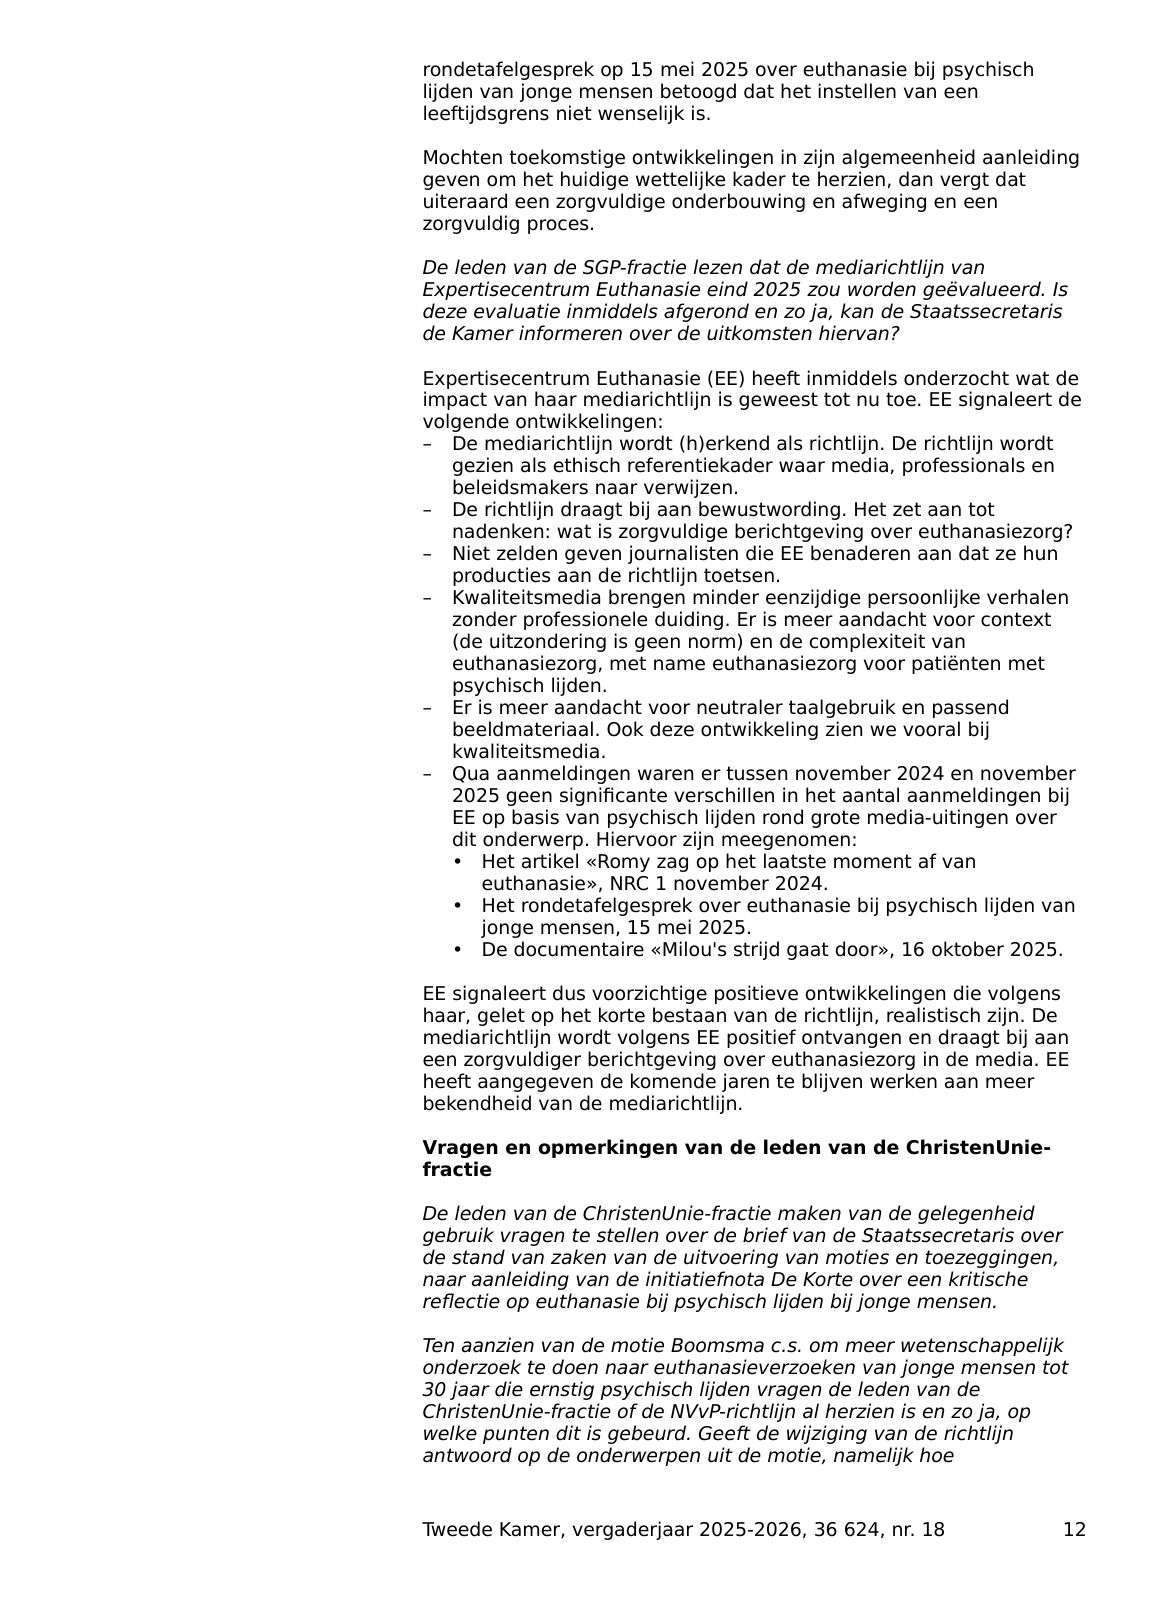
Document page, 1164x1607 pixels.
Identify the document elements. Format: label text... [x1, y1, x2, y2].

text • Het artikel «Romy zag op het laatste moment af van euthanasie», NRC 1 november 2024. [452, 851, 1087, 895]
text rondetafelgesprek op 15 mei 2025 over euthanasie bij psychisch lijden van jonge mensen betoogd dat het instellen van een leeftijdsgrens niet wenselijk is. [422, 59, 1087, 125]
text – Qua aanmeldingen waren er tussen november 2024 en november 2025 geen significante verschillen in het aantal aanmeldingen bij EE op basis van psychisch lijden rond grote media-uitingen over dit onderwerp. Hiervoor zijn meegenomen: [422, 763, 1087, 851]
text De leden van de ChristenUnie-fractie maken van de gelegenheid gebruik vragen te stellen over de brief van de Staatssecretaris over de stand van zaken van de uitvoering van moties en toezeggingen, naar aanleiding van de initiatiefnota De Korte over een kritische reflectie op euthanasie bij psychisch lijden bij jonge mensen. [422, 1203, 1087, 1313]
text – Niet zelden geven journalisten die EE benaderen aan dat ze hun producties aan de richtlijn toetsen. [422, 543, 1087, 587]
text – Kwaliteitsmedia brengen minder eenzijdige persoonlijke verhalen zonder professionele duiding. Er is meer aandacht voor context (de uitzondering is geen norm) en de complexiteit van euthanasiezorg, met name euthanasiezorg voor patiënten met psychisch lijden. [422, 587, 1087, 697]
text Expertisecentrum Euthanasie (EE) heeft inmiddels onderzocht wat de impact van haar mediarichtlijn is geweest tot nu toe. EE signaleert de volgende ontwikkelingen: [422, 367, 1087, 433]
text • De documentaire «Milou's strijd gaat door», 16 oktober 2025. [452, 939, 1087, 961]
text – Er is meer aandacht voor neutraler taalgebruik en passend beeldmateriaal. Ook deze ontwikkeling zien we vooral bij kwaliteitsmedia. [422, 697, 1087, 763]
text – De richtlijn draagt bij aan bewustwording. Het zet aan tot nadenken: wat is zorgvuldige berichtgeving over euthanasiezorg? [422, 499, 1087, 543]
text – De mediarichtlijn wordt (h)erkend als richtlijn. De richtlijn wordt gezien als ethisch referentiekader waar media, professionals en beleidsmakers naar verwijzen. [422, 433, 1087, 499]
text • Het rondetafelgesprek over euthanasie bij psychisch lijden van jonge mensen, 15 mei 2025. [452, 895, 1087, 939]
subtitle Vragen en opmerkingen van de leden van de ChristenUnie-fractie [422, 1137, 1087, 1181]
text Mochten toekomstige ontwikkelingen in zijn algemeenheid aanleiding geven om het huidige wettelijke kader te herzien, dan vergt dat uiteraard een zorgvuldige onderbouwing en afweging en een zorgvuldig proces. [422, 147, 1087, 235]
text EE signaleert dus voorzichtige positieve ontwikkelingen die volgens haar, gelet op het korte bestaan van de richtlijn, realistisch zijn. De mediarichtlijn wordt volgens EE positief ontvangen en draagt bij aan een zorgvuldiger berichtgeving over euthanasiezorg in de media. EE heeft aangegeven de komende jaren te blijven werken aan meer bekendheid van de mediarichtlijn. [422, 983, 1087, 1115]
text Ten aanzien van de motie Boomsma c.s. om meer wetenschappelijk onderzoek te doen naar euthanasieverzoeken van jonge mensen tot 30 jaar die ernstig psychisch lijden vragen de leden van de ChristenUnie-fractie of de NVvP-richtlijn al herzien is en zo ja, op welke punten dit is gebeurd. Geeft de wijziging van de richtlijn antwoord op de onderwerpen uit de motie, namelijk hoe [422, 1335, 1087, 1467]
text De leden van de SGP-fractie lezen dat de mediarichtlijn van Expertisecentrum Euthanasie eind 2025 zou worden geëvalueerd. Is deze evaluatie inmiddels afgerond en zo ja, kan de Staatssecretaris de Kamer informeren over de uitkomsten hiervan? [422, 257, 1087, 345]
